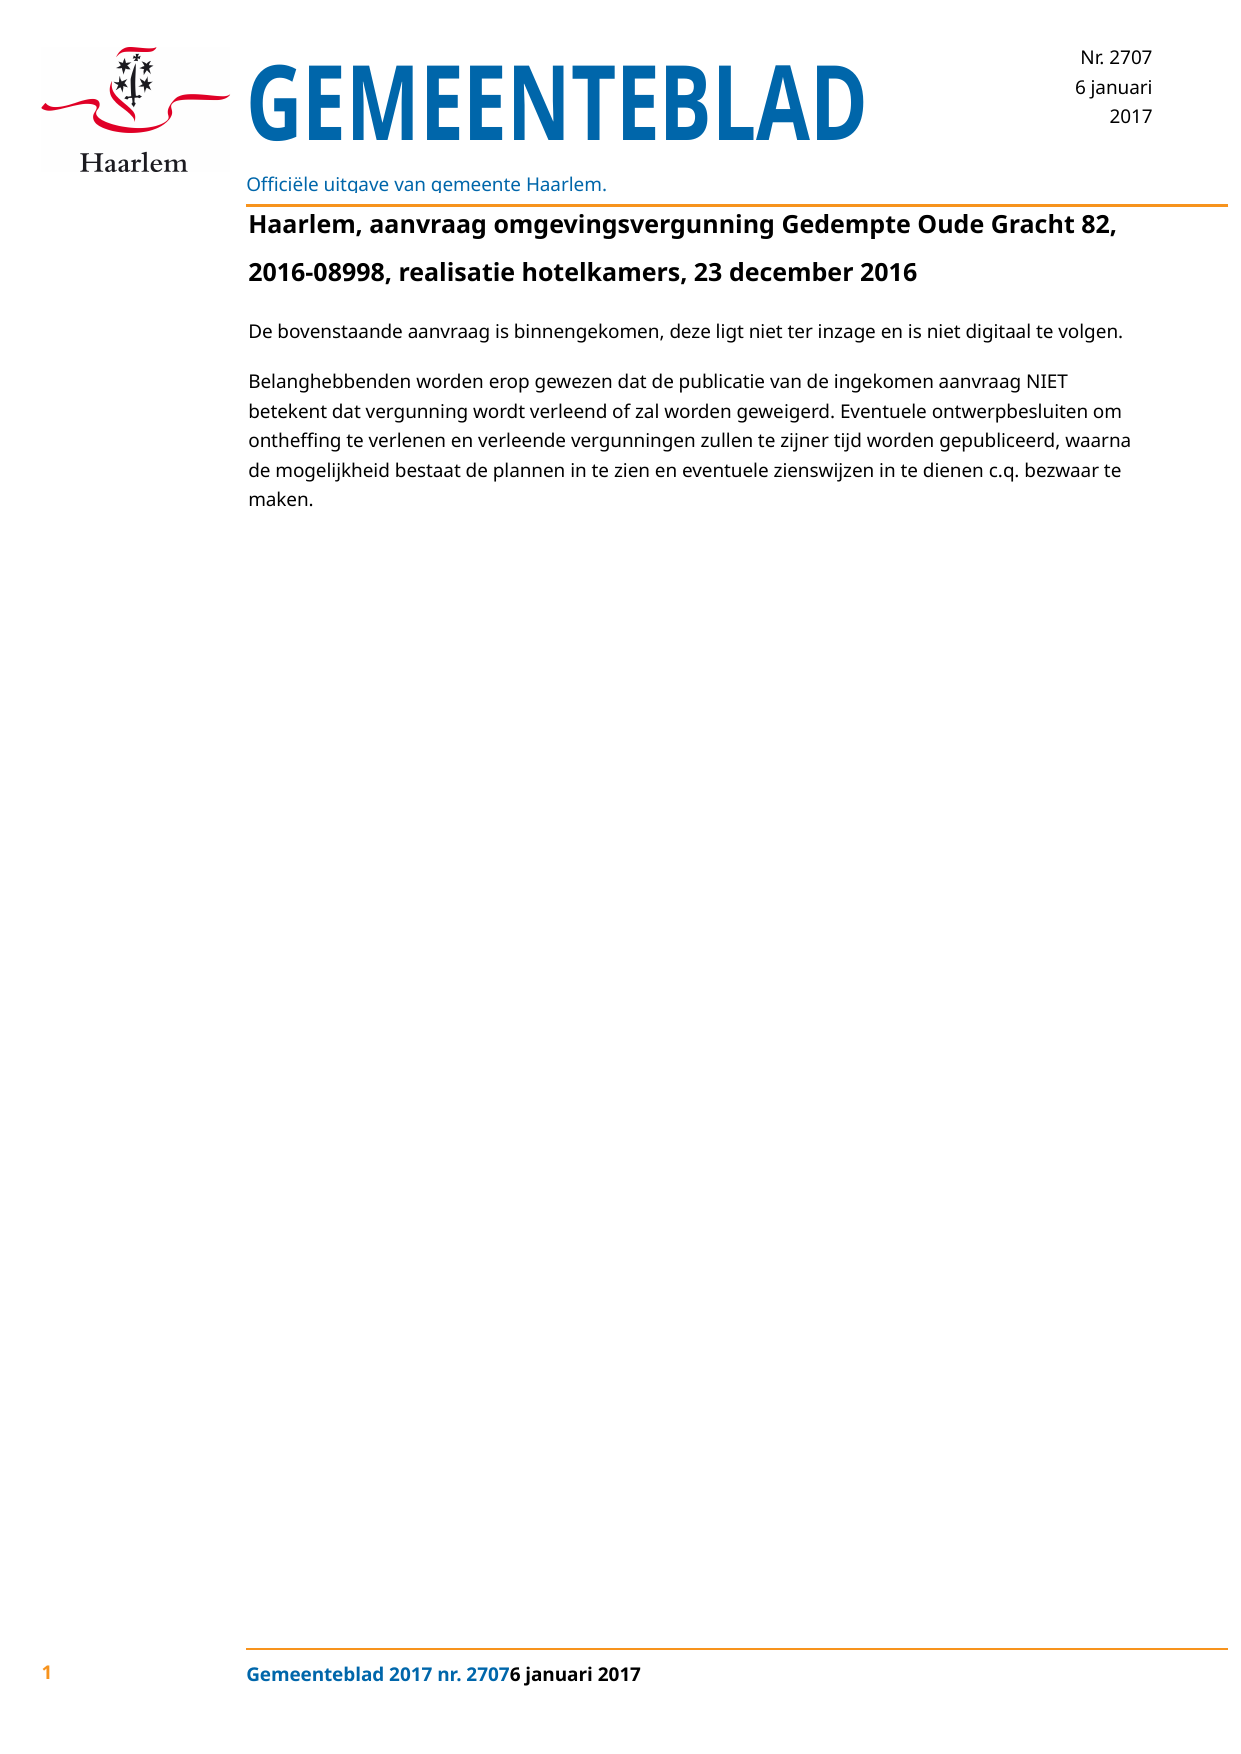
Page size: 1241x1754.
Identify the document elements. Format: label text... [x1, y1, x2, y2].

text Haarlem, aanvraag omgevingsvergunning Gedempte Oude Gracht 82, 2016-08998, realisatie hotelkamers, 23 december 2016 [248, 207, 1152, 288]
text De bovenstaande aanvraag is binnengekomen, deze ligt niet ter inzage en is niet digitaal te volgen. [248, 318, 1152, 344]
picture [41, 47, 231, 172]
text Belanghebbenden worden erop gewezen dat de publicatie van de ingekomen aanvraag NIET betekent dat vergunning wordt verleend of zal worden geweigerd. Eventuele ontwerpbesluiten om ontheffing te verlenen en verleende vergunningen zullen te zijner tijd worden gepubliceerd, waarna de mogelijkheid bestaat de plannen in te zien en eventuele zienswijzen in te dienen c.q. bezwaar te maken. [248, 368, 1152, 512]
